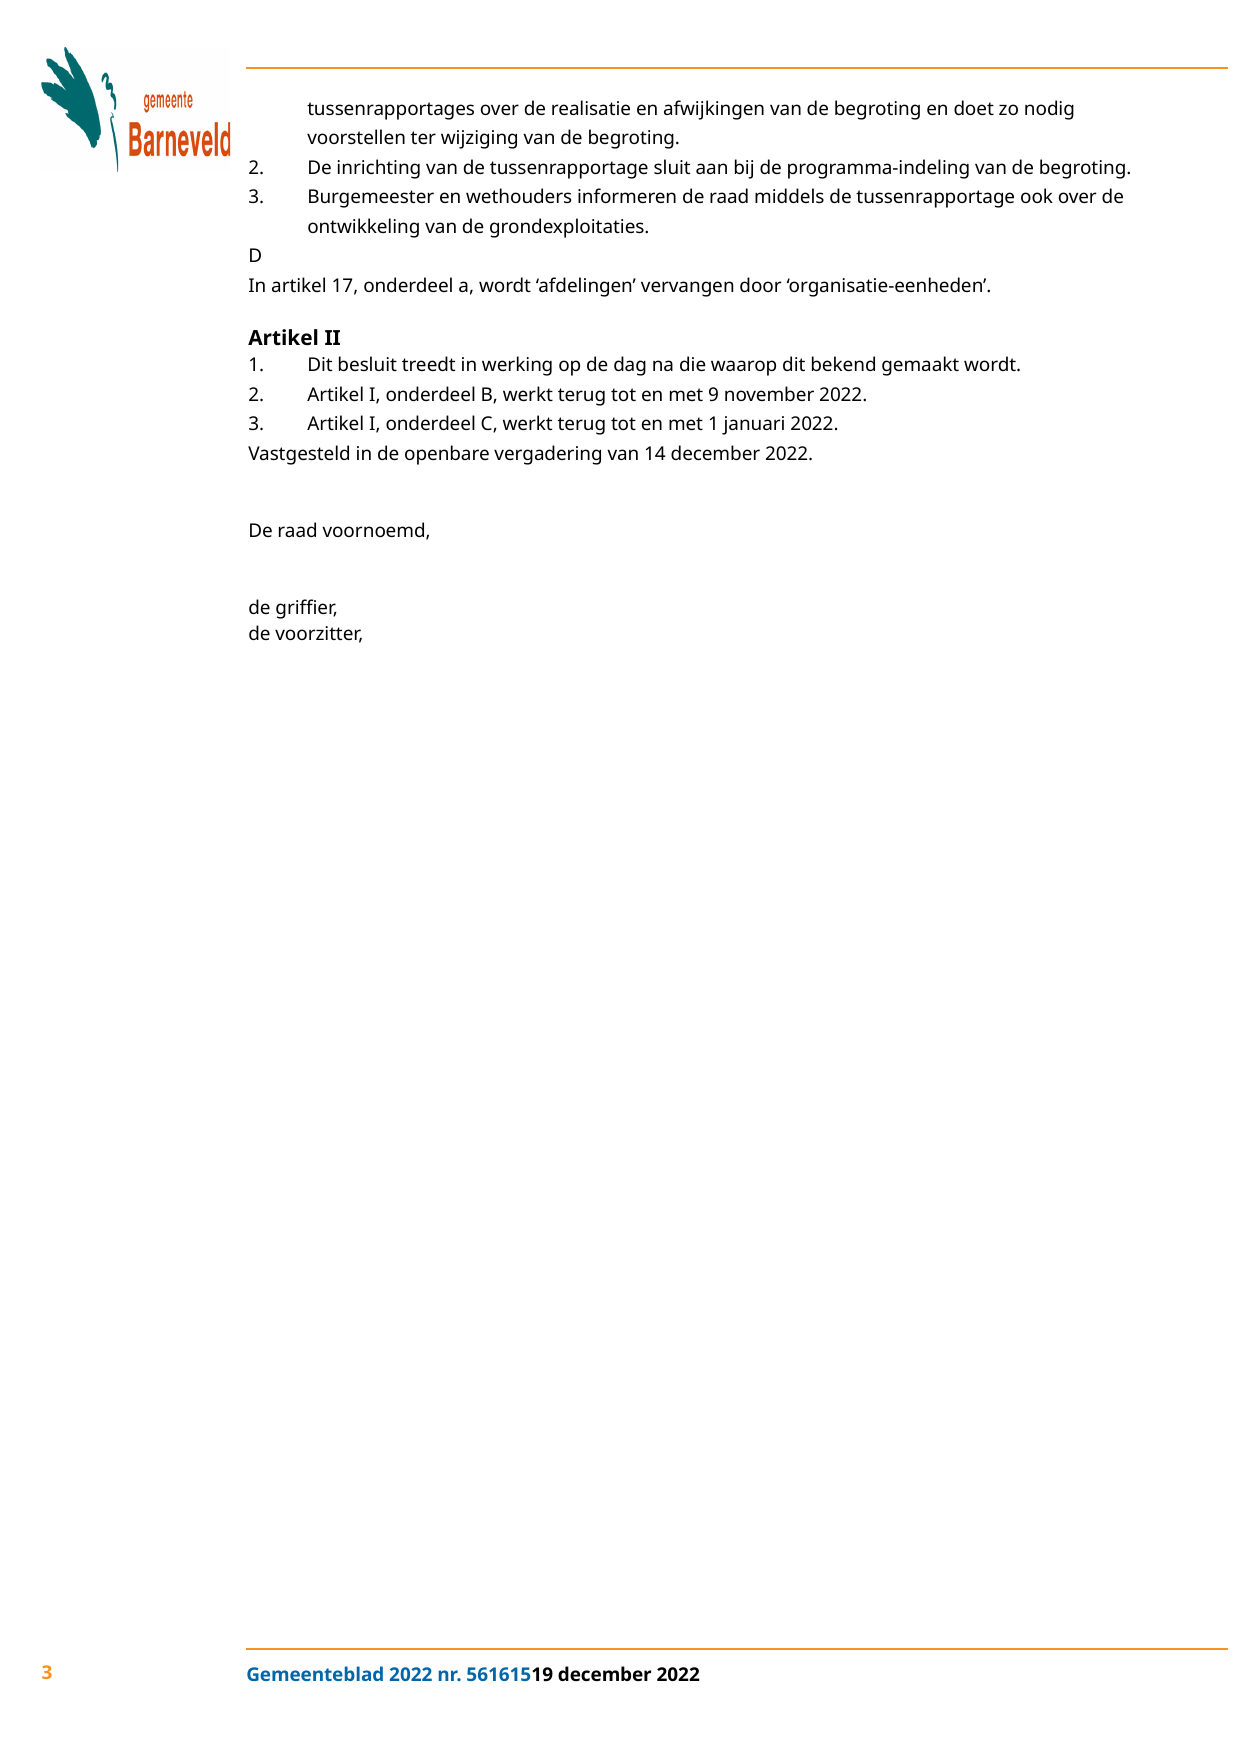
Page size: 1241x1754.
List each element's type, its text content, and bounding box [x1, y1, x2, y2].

list tussenrapportages over de realisatie en afwijkingen van de begroting en doet zo nodig voorstellen ter wijziging van de begroting. [248, 95, 1152, 150]
text Artikel II [248, 323, 1152, 351]
list Artikel I, onderdeel B, werkt terug tot en met 9 november 2022. [248, 381, 1152, 406]
text de voorzitter, [248, 620, 1152, 646]
text In artikel 17, onderdeel a, wordt ‘afdelingen’ vervangen door ‘organisatie-eenheden’. [248, 272, 1152, 298]
text Vastgesteld in de openbare vergadering van 14 december 2022. [248, 440, 1152, 466]
picture [41, 47, 231, 172]
text D [248, 243, 1152, 268]
text De raad voornoemd, [248, 517, 1152, 543]
list Burgemeester en wethouders informeren de raad middels de tussenrapportage ook over de ontwikkeling van de grondexploitaties. [248, 183, 1152, 239]
text de griffier, [248, 594, 1152, 620]
list Dit besluit treedt in werking op de dag na die waarop dit bekend gemaakt wordt. [248, 351, 1152, 377]
list De inrichting van de tussenrapportage sluit aan bij de programma-indeling van de begroting. [248, 154, 1152, 180]
list Artikel I, onderdeel C, werkt terug tot en met 1 januari 2022. [248, 410, 1152, 436]
